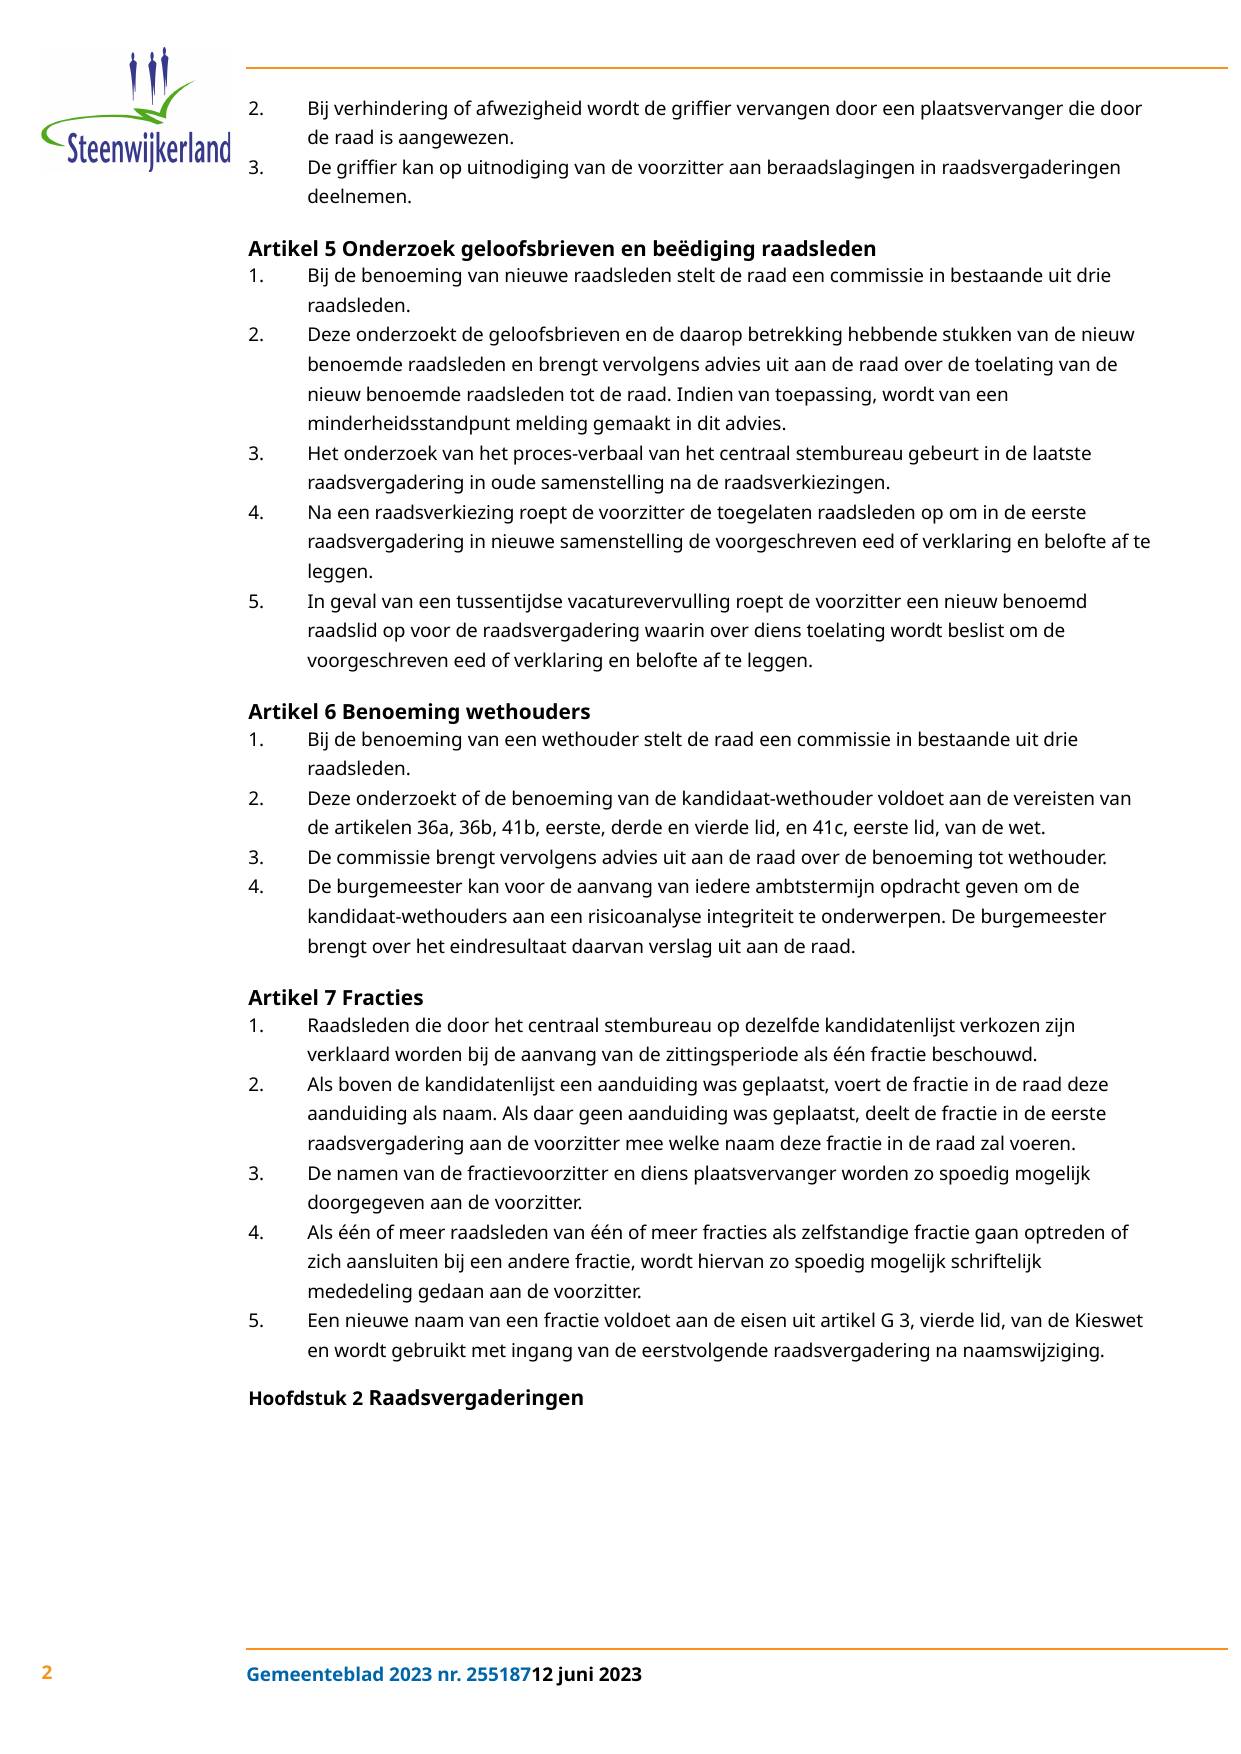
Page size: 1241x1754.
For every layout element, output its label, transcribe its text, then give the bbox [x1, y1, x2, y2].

list De commissie brengt vervolgens advies uit aan de raad over de benoeming tot wethouder. [248, 844, 1152, 870]
list Deze onderzoekt de geloofsbrieven en de daarop betrekking hebbende stukken van de nieuw benoemde raadsleden en brengt vervolgens advies uit aan de raad over de toelating van de nieuw benoemde raadsleden tot de raad. Indien van toepassing, wordt van een minderheidsstandpunt melding gemaakt in dit advies. [248, 322, 1152, 436]
list Als boven de kandidatenlijst een aanduiding was geplaatst, voert de fractie in de raad deze aanduiding als naam. Als daar geen aanduiding was geplaatst, deelt de fractie in de eerste raadsvergadering aan de voorzitter mee welke naam deze fractie in de raad zal voeren. [248, 1071, 1152, 1156]
list Het onderzoek van het proces-verbaal van het centraal stembureau gebeurt in de laatste raadsvergadering in oude samenstelling na de raadsverkiezingen. [248, 440, 1152, 495]
list Bij verhindering of afwezigheid wordt de griffier vervangen door een plaatsvervanger die door de raad is aangewezen. [248, 95, 1152, 150]
text Artikel 5 Onderzoek geloofsbrieven en beëdiging raadsleden [248, 234, 1152, 262]
list Als één of meer raadsleden van één of meer fracties als zelfstandige fractie gaan optreden of zich aansluiten bij een andere fractie, wordt hiervan zo spoedig mogelijk schriftelijk mededeling gedaan aan de voorzitter. [248, 1219, 1152, 1304]
list Bij de benoeming van een wethouder stelt de raad een commissie in bestaande uit drie raadsleden. [248, 726, 1152, 781]
text Artikel 7 Fracties [248, 983, 1152, 1012]
list Deze onderzoekt of de benoeming van de kandidaat-wethouder voldoet aan de vereisten van de artikelen 36a, 36b, 41b, eerste, derde en vierde lid, en 41c, eerste lid, van de wet. [248, 785, 1152, 840]
list Raadsleden die door het centraal stembureau op dezelfde kandidatenlijst verkozen zijn verklaard worden bij de aanvang van de zittingsperiode als één fractie beschouwd. [248, 1012, 1152, 1067]
list Na een raadsverkiezing roept de voorzitter de toegelaten raadsleden op om in de eerste raadsvergadering in nieuwe samenstelling de voorgeschreven eed of verklaring en belofte af te leggen. [248, 499, 1152, 584]
list De burgemeester kan voor de aanvang van iedere ambtstermijn opdracht geven om de kandidaat-wethouders aan een risicoanalyse integriteit te onderwerpen. De burgemeester brengt over het eindresultaat daarvan verslag uit aan de raad. [248, 874, 1152, 959]
list In geval van een tussentijdse vacaturevervulling roept de voorzitter een nieuw benoemd raadslid op voor de raadsvergadering waarin over diens toelating wordt beslist om de voorgeschreven eed of verklaring en belofte af te leggen. [248, 588, 1152, 673]
picture [41, 47, 231, 172]
text Hoofdstuk 2 Raadsvergaderingen [248, 1383, 1152, 1411]
list Een nieuwe naam van een fractie voldoet aan de eisen uit artikel G 3, vierde lid, van de Kieswet en wordt gebruikt met ingang van de eerstvolgende raadsvergadering na naamswijziging. [248, 1308, 1152, 1363]
list De namen van de fractievoorzitter en diens plaatsvervanger worden zo spoedig mogelijk doorgegeven aan de voorzitter. [248, 1160, 1152, 1215]
list De griffier kan op uitnodiging van de voorzitter aan beraadslagingen in raadsvergaderingen deelnemen. [248, 154, 1152, 209]
list Bij de benoeming van nieuwe raadsleden stelt de raad een commissie in bestaande uit drie raadsleden. [248, 262, 1152, 318]
text Artikel 6 Benoeming wethouders [248, 697, 1152, 726]
